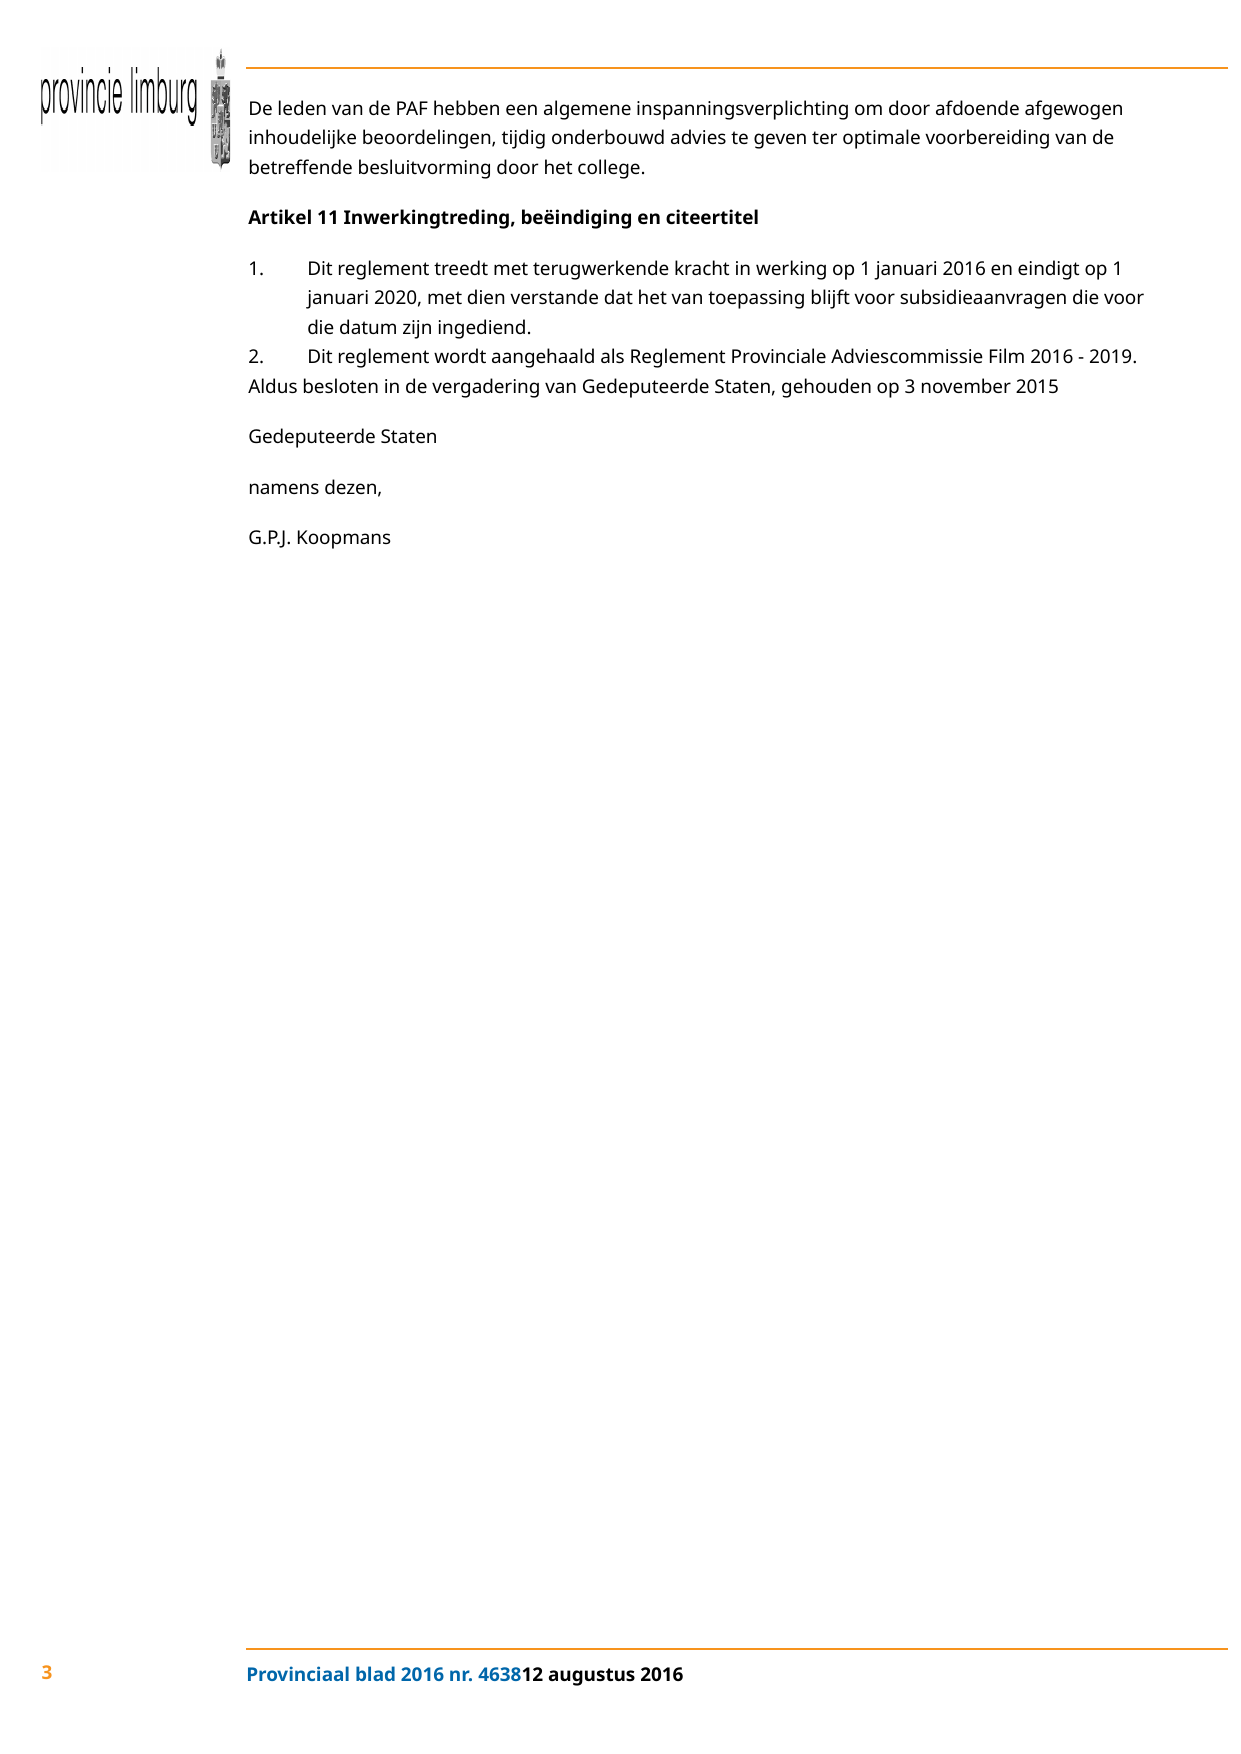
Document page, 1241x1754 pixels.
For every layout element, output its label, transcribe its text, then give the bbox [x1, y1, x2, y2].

text G.P.J. Koopmans [248, 524, 1152, 550]
text Artikel 11 Inwerkingtreding, beëindiging en citeertitel [248, 204, 1152, 230]
text Aldus besloten in de vergadering van Gedeputeerde Staten, gehouden op 3 november 2015 [248, 373, 1152, 399]
list Dit reglement treedt met terugwerkende kracht in werking op 1 januari 2016 en eindigt op 1 januari 2020, met dien verstande dat het van toepassing blijft voor subsidieaanvragen die voor die datum zijn ingediend. [248, 255, 1152, 340]
text namens dezen, [248, 474, 1152, 500]
text Gedeputeerde Staten [248, 423, 1152, 449]
list Dit reglement wordt aangehaald als Reglement Provinciale Adviescommissie Film 2016 - 2019. [248, 343, 1152, 369]
picture [41, 47, 231, 172]
text De leden van de PAF hebben een algemene inspanningsverplichting om door afdoende afgewogen inhoudelijke beoordelingen, tijdig onderbouwd advies te geven ter optimale voorbereiding van de betreffende besluitvorming door het college. [248, 95, 1152, 180]
